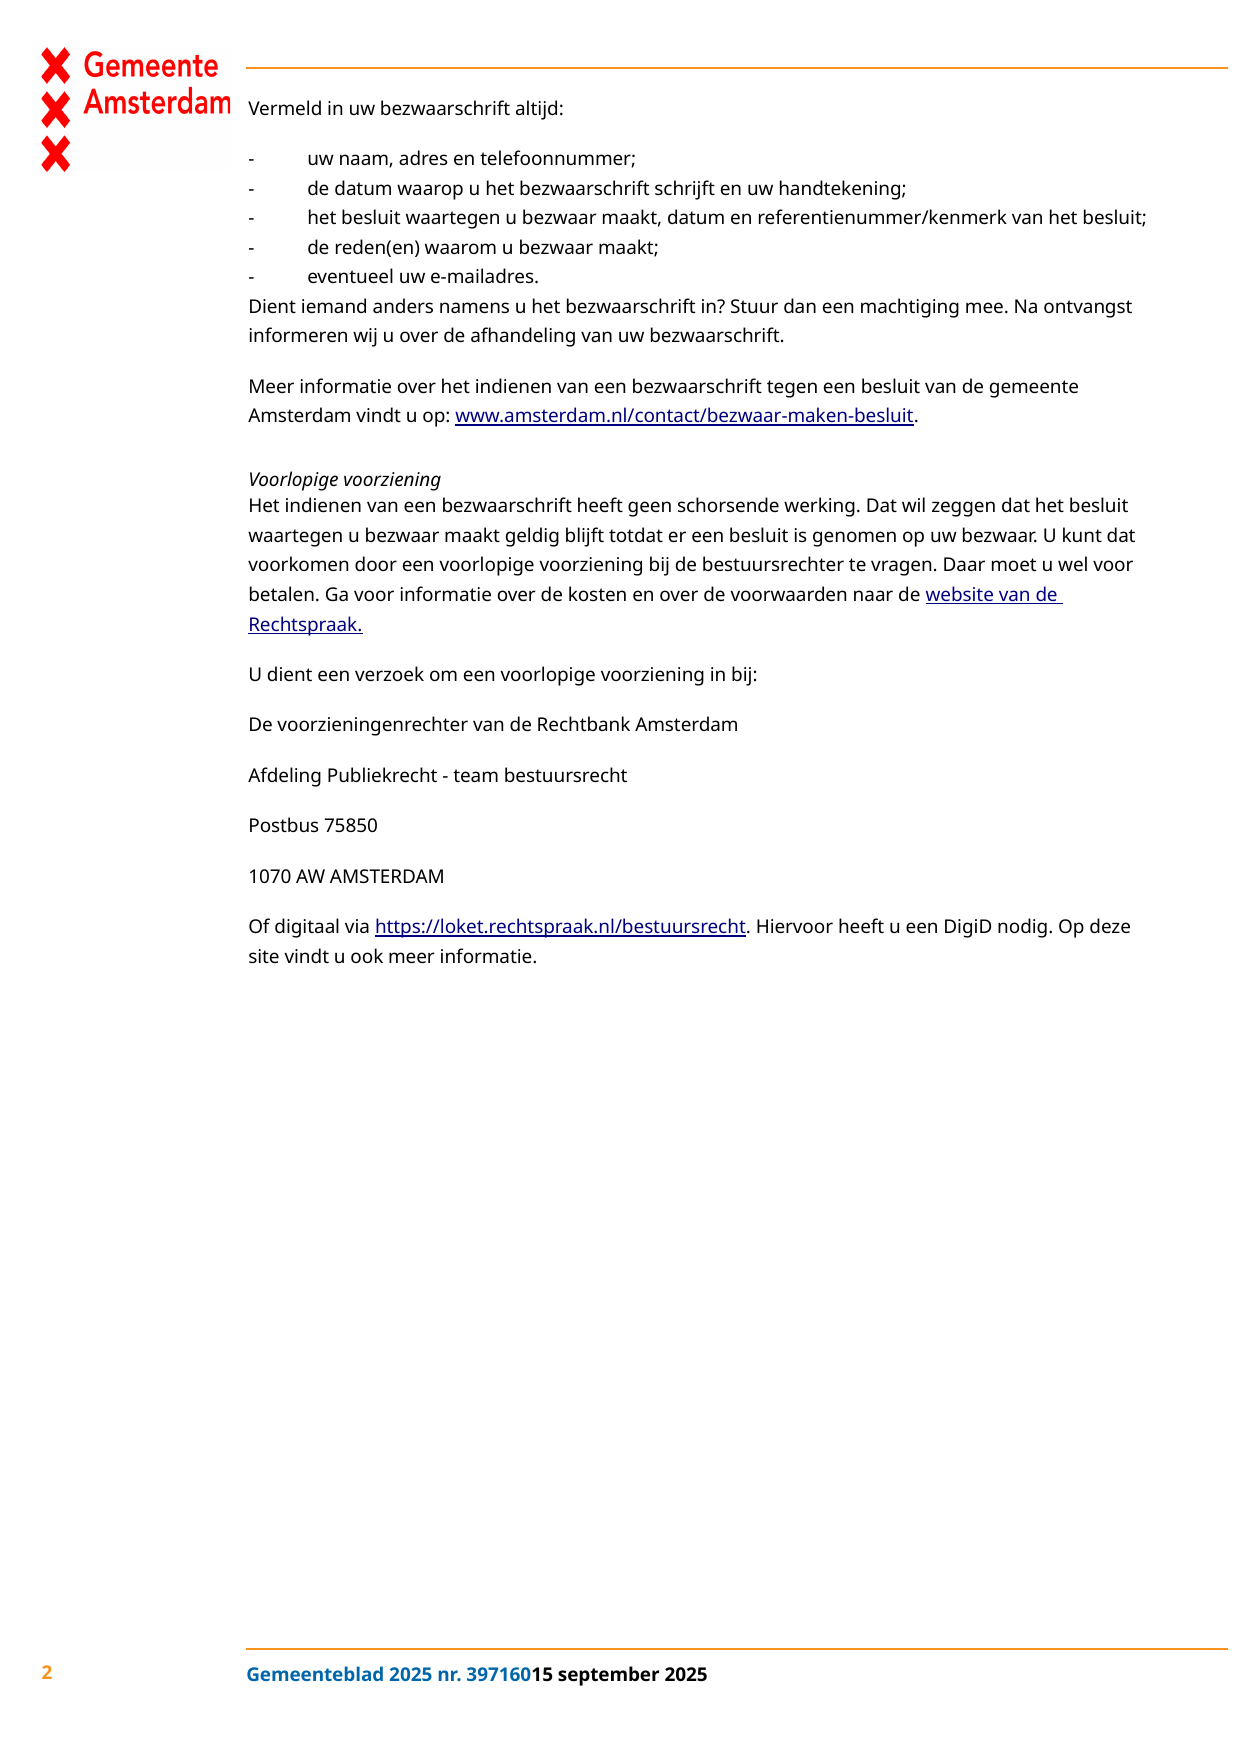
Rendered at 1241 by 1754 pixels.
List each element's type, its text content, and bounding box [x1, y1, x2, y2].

text Voorlopige voorziening [248, 467, 1152, 492]
text U dient een verzoek om een voorlopige voorziening in bij: [248, 661, 1152, 687]
text Het indienen van een bezwaarschrift heeft geen schorsende werking. Dat wil zeggen dat het besluit waartegen u bezwaar maakt geldig blijft totdat er een besluit is genomen op uw bezwaar. U kunt dat voorkomen door een voorlopige voorziening bij de bestuursrechter te vragen. Daar moet u wel voor betalen. Ga voor informatie over de kosten en over de voorwaarden naar de website van de Rechtspraak. [248, 492, 1152, 636]
text Of digitaal via https://loket.rechtspraak.nl/bestuursrecht. Hiervoor heeft u een DigiD nodig. Op deze site vindt u ook meer informatie. [248, 913, 1152, 968]
text Vermeld in uw bezwaarschrift altijd: [248, 95, 1152, 121]
list de datum waarop u het bezwaarschrift schrijft en uw handtekening; [248, 175, 1152, 201]
text Dient iemand anders namens u het bezwaarschrift in? Stuur dan een machtiging mee. Na ontvangst informeren wij u over de afhandeling van uw bezwaarschrift. [248, 293, 1152, 348]
picture [41, 47, 231, 172]
text Postbus 75850 [248, 812, 1152, 838]
list eventueel uw e-mailadres. [248, 263, 1152, 289]
text Afdeling Publiekrecht - team bestuursrecht [248, 762, 1152, 788]
text Meer informatie over het indienen van een bezwaarschrift tegen een besluit van de gemeente Amsterdam vindt u op: www.amsterdam.nl/contact/bezwaar-maken-besluit. [248, 373, 1152, 428]
list uw naam, adres en telefoonnummer; [248, 145, 1152, 171]
text De voorzieningenrechter van de Rechtbank Amsterdam [248, 712, 1152, 737]
text 1070 AW AMSTERDAM [248, 863, 1152, 888]
list het besluit waartegen u bezwaar maakt, datum en referentienummer/kenmerk van het besluit; [248, 204, 1152, 230]
list de reden(en) waarom u bezwaar maakt; [248, 234, 1152, 260]
